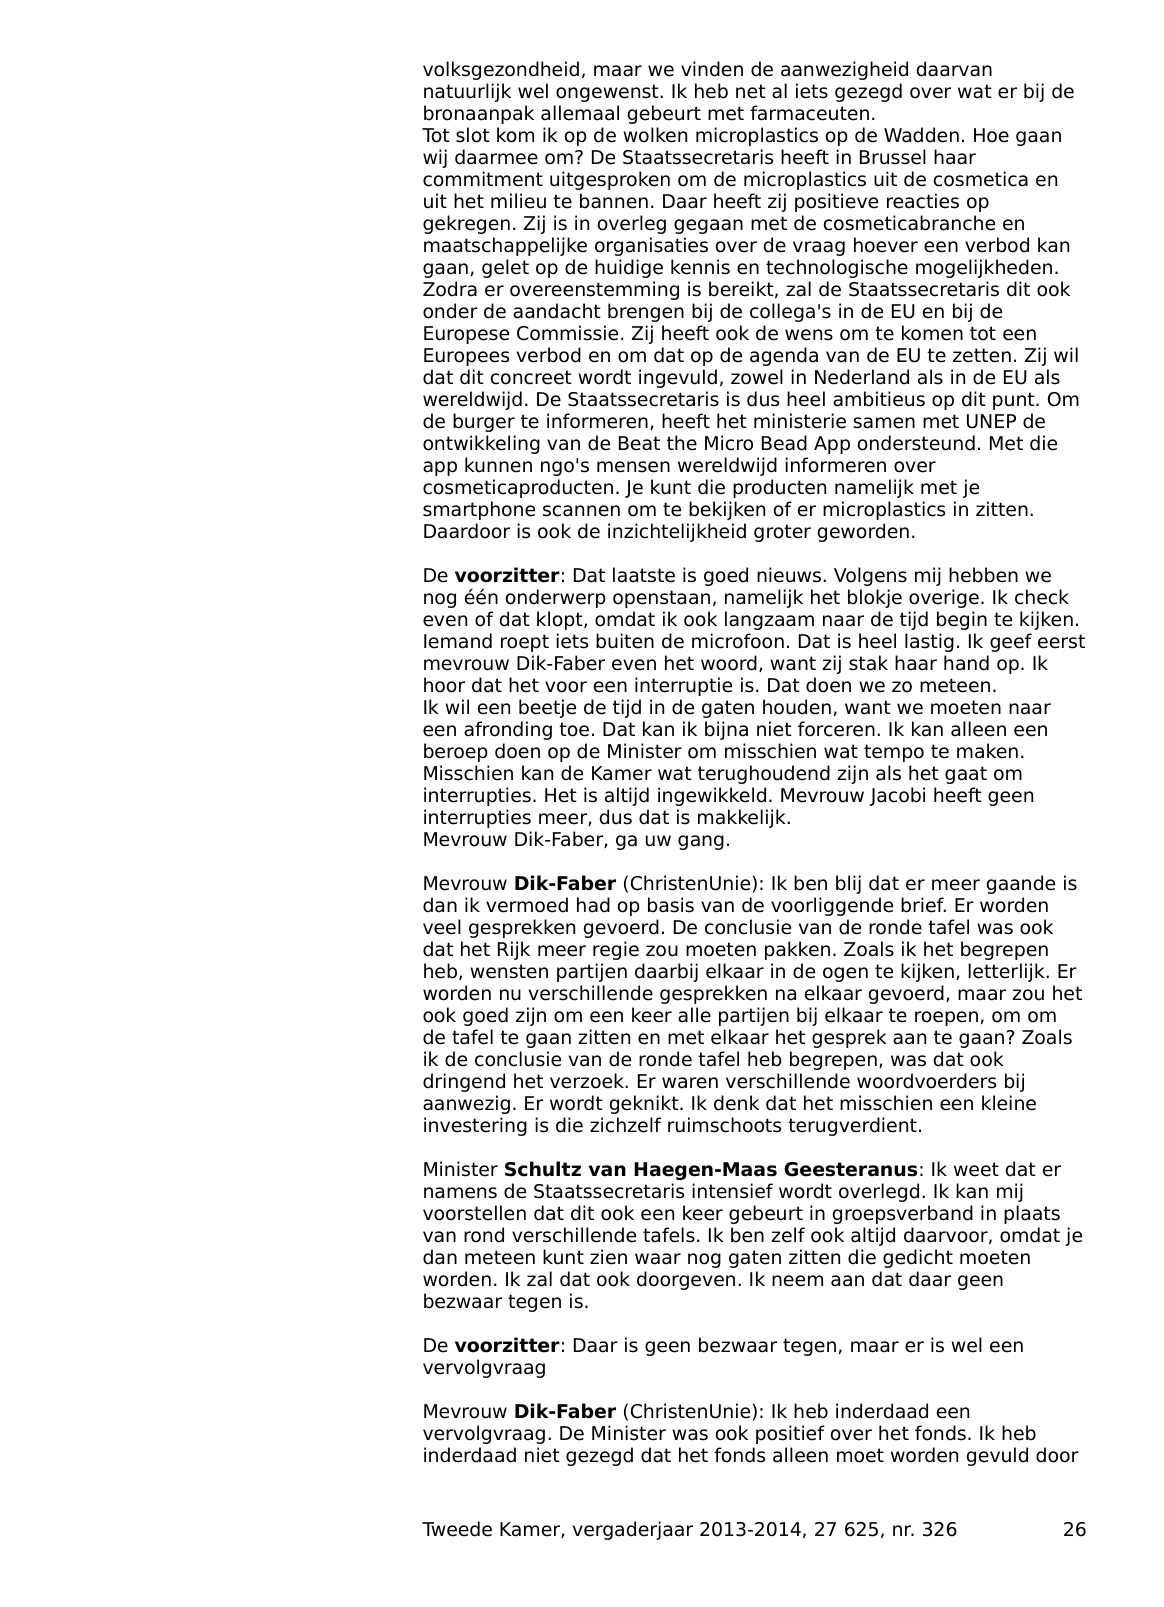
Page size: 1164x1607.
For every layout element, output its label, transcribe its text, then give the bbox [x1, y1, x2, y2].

text Mevrouw Dik-Faber, ga uw gang. [422, 828, 1087, 851]
text De voorzitter: Dat laatste is goed nieuws. Volgens mij hebben we nog één onderwerp openstaan, namelijk het blokje overige. Ik check even of dat klopt, omdat ik ook langzaam naar de tijd begin te kijken. Iemand roept iets buiten de microfoon. Dat is heel lastig. Ik geef eerst mevrouw Dik-Faber even het woord, want zij stak haar hand op. Ik hoor dat het voor een interruptie is. Dat doen we zo meteen. [422, 565, 1087, 697]
text Tot slot kom ik op de wolken microplastics op de Wadden. Hoe gaan wij daarmee om? De Staatssecretaris heeft in Brussel haar commitment uitgesproken om de microplastics uit de cosmetica en uit het milieu te bannen. Daar heeft zij positieve reacties op gekregen. Zij is in overleg gegaan met de cosmeticabranche en maatschappelijke organisaties over de vraag hoever een verbod kan gaan, gelet op de huidige kennis en technologische mogelijkheden. Zodra er overeenstemming is bereikt, zal de Staatssecretaris dit ook onder de aandacht brengen bij de collega's in de EU en bij de Europese Commissie. Zij heeft ook de wens om te komen tot een Europees verbod en om dat op de agenda van de EU te zetten. Zij wil dat dit concreet wordt ingevuld, zowel in Nederland als in de EU als wereldwijd. De Staatssecretaris is dus heel ambitieus op dit punt. Om de burger te informeren, heeft het ministerie samen met UNEP de ontwikkeling van de Beat the Micro Bead App ondersteund. Met die app kunnen ngo's mensen wereldwijd informeren over cosmeticaproducten. Je kunt die producten namelijk met je smartphone scannen om te bekijken of er microplastics in zitten. Daardoor is ook de inzichtelijkheid groter geworden. [422, 125, 1087, 543]
text volksgezondheid, maar we vinden de aanwezigheid daarvan natuurlijk wel ongewenst. Ik heb net al iets gezegd over wat er bij de bronaanpak allemaal gebeurt met farmaceuten. [422, 59, 1087, 125]
text Ik wil een beetje de tijd in de gaten houden, want we moeten naar een afronding toe. Dat kan ik bijna niet forceren. Ik kan alleen een beroep doen op de Minister om misschien wat tempo te maken. Misschien kan de Kamer wat terughoudend zijn als het gaat om interrupties. Het is altijd ingewikkeld. Mevrouw Jacobi heeft geen interrupties meer, dus dat is makkelijk. [422, 697, 1087, 828]
text Minister Schultz van Haegen-Maas Geesteranus: Ik weet dat er namens de Staatssecretaris intensief wordt overlegd. Ik kan mij voorstellen dat dit ook een keer gebeurt in groepsverband in plaats van rond verschillende tafels. Ik ben zelf ook altijd daarvoor, omdat je dan meteen kunt zien waar nog gaten zitten die gedicht moeten worden. Ik zal dat ook doorgeven. Ik neem aan dat daar geen bezwaar tegen is. [422, 1159, 1087, 1312]
text Mevrouw Dik-Faber (ChristenUnie): Ik heb inderdaad een vervolgvraag. De Minister was ook positief over het fonds. Ik heb inderdaad niet gezegd dat het fonds alleen moet worden gevuld door [422, 1401, 1087, 1467]
text De voorzitter: Daar is geen bezwaar tegen, maar er is wel een vervolgvraag [422, 1335, 1087, 1379]
text Mevrouw Dik-Faber (ChristenUnie): Ik ben blij dat er meer gaande is dan ik vermoed had op basis van de voorliggende brief. Er worden veel gesprekken gevoerd. De conclusie van de ronde tafel was ook dat het Rijk meer regie zou moeten pakken. Zoals ik het begrepen heb, wensten partijen daarbij elkaar in de ogen te kijken, letterlijk. Er worden nu verschillende gesprekken na elkaar gevoerd, maar zou het ook goed zijn om een keer alle partijen bij elkaar te roepen, om om de tafel te gaan zitten en met elkaar het gesprek aan te gaan? Zoals ik de conclusie van de ronde tafel heb begrepen, was dat ook dringend het verzoek. Er waren verschillende woordvoerders bij aanwezig. Er wordt geknikt. Ik denk dat het misschien een kleine investering is die zichzelf ruimschoots terugverdient. [422, 873, 1087, 1136]
